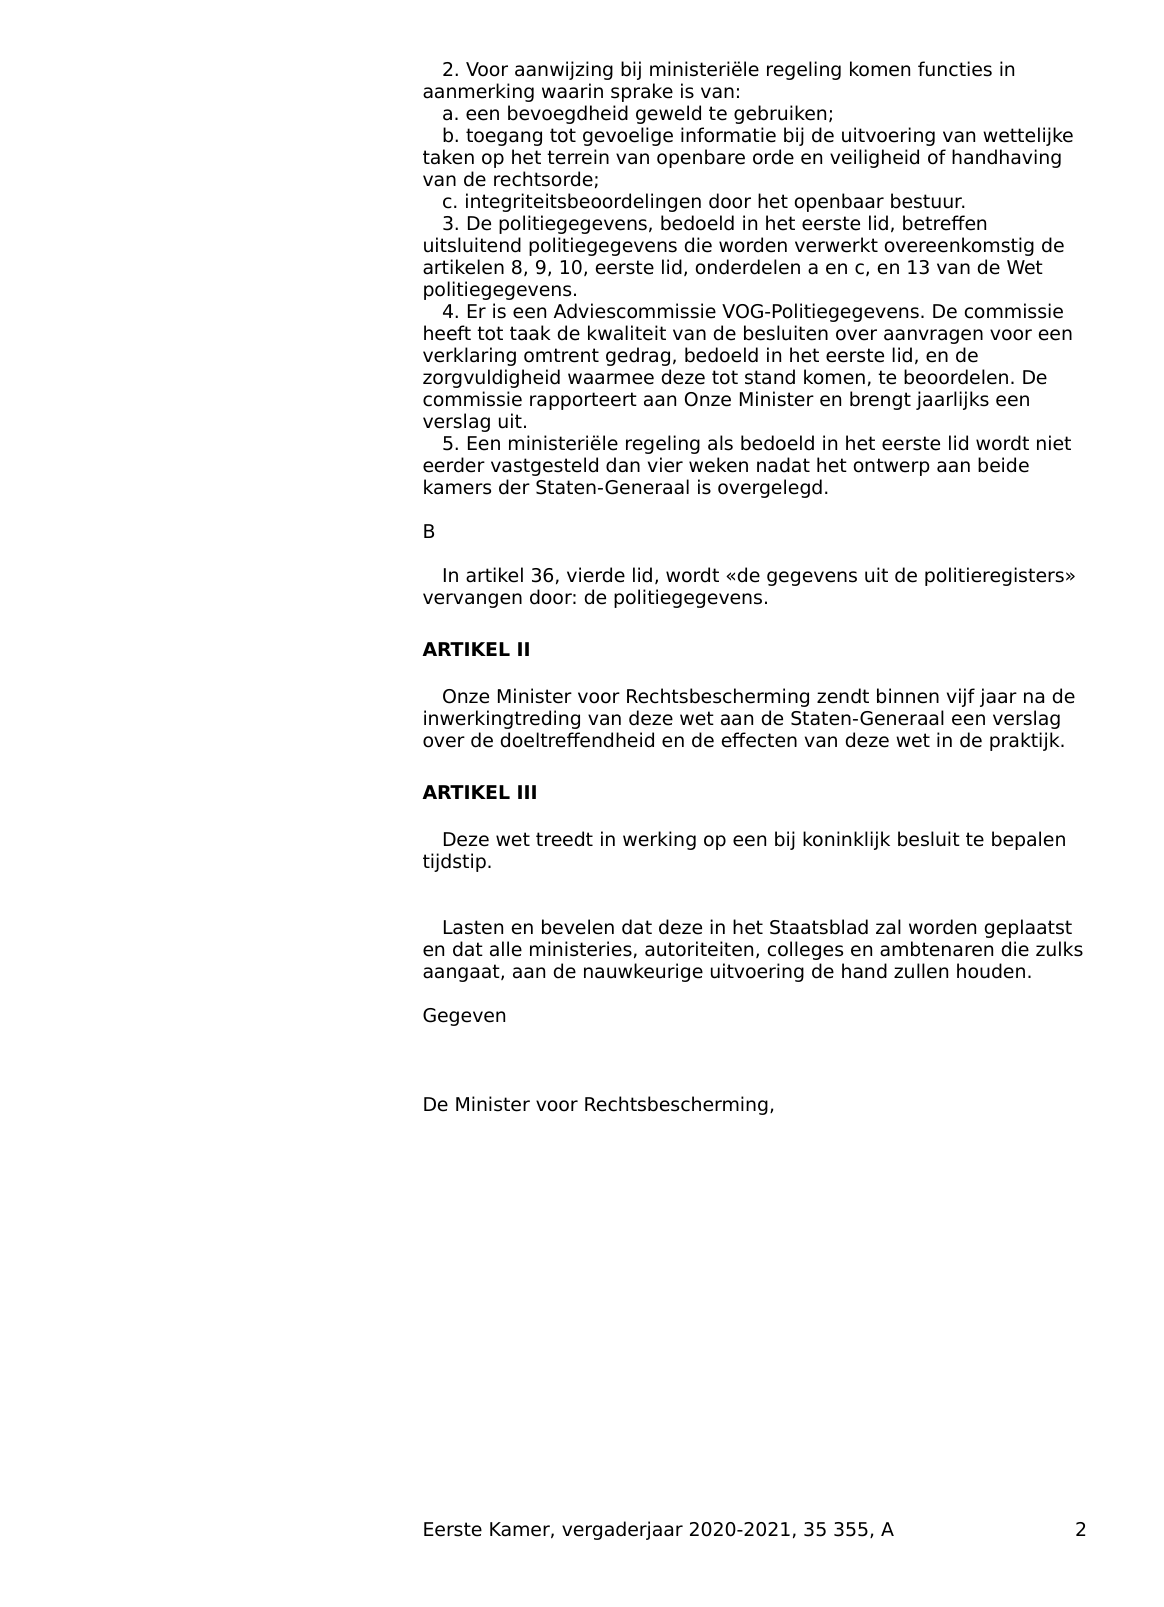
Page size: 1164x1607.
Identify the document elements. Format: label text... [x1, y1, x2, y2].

text Gegeven [422, 1005, 1087, 1027]
text Onze Minister voor Rechtsbescherming zendt binnen vijf jaar na de inwerkingtreding van deze wet aan de Staten-Generaal een verslag over de doeltreffendheid en de effecten van deze wet in de praktijk. [422, 686, 1087, 752]
text 5. Een ministeriële regeling als bedoeld in het eerste lid wordt niet eerder vastgesteld dan vier weken nadat het ontwerp aan beide kamers der Staten-Generaal is overgelegd. [422, 433, 1087, 499]
subtitle ARTIKEL II [422, 639, 1087, 661]
text De Minister voor Rechtsbescherming, [422, 1094, 1087, 1116]
text 3. De politiegegevens, bedoeld in het eerste lid, betreffen uitsluitend politiegegevens die worden verwerkt overeenkomstig de artikelen 8, 9, 10, eerste lid, onderdelen a en c, en 13 van de Wet politiegegevens. [422, 213, 1087, 301]
text B [422, 521, 1087, 543]
text 4. Er is een Adviescommissie VOG-Politiegegevens. De commissie heeft tot taak de kwaliteit van de besluiten over aanvragen voor een verklaring omtrent gedrag, bedoeld in het eerste lid, en de zorgvuldigheid waarmee deze tot stand komen, te beoordelen. De commissie rapporteert aan Onze Minister en brengt jaarlijks een verslag uit. [422, 301, 1087, 433]
subtitle ARTIKEL III [422, 782, 1087, 804]
text Lasten en bevelen dat deze in het Staatsblad zal worden geplaatst en dat alle ministeries, autoriteiten, colleges en ambtenaren die zulks aangaat, aan de nauwkeurige uitvoering de hand zullen houden. [422, 917, 1087, 983]
text In artikel 36, vierde lid, wordt «de gegevens uit de politieregisters» vervangen door: de politiegegevens. [422, 565, 1087, 609]
text c. integriteitsbeoordelingen door het openbaar bestuur. [422, 191, 1087, 213]
text b. toegang tot gevoelige informatie bij de uitvoering van wettelijke taken op het terrein van openbare orde en veiligheid of handhaving van de rechtsorde; [422, 125, 1087, 191]
text 2. Voor aanwijzing bij ministeriële regeling komen functies in aanmerking waarin sprake is van: [422, 59, 1087, 103]
text a. een bevoegdheid geweld te gebruiken; [422, 103, 1087, 125]
text Deze wet treedt in werking op een bij koninklijk besluit te bepalen tijdstip. [422, 829, 1087, 873]
